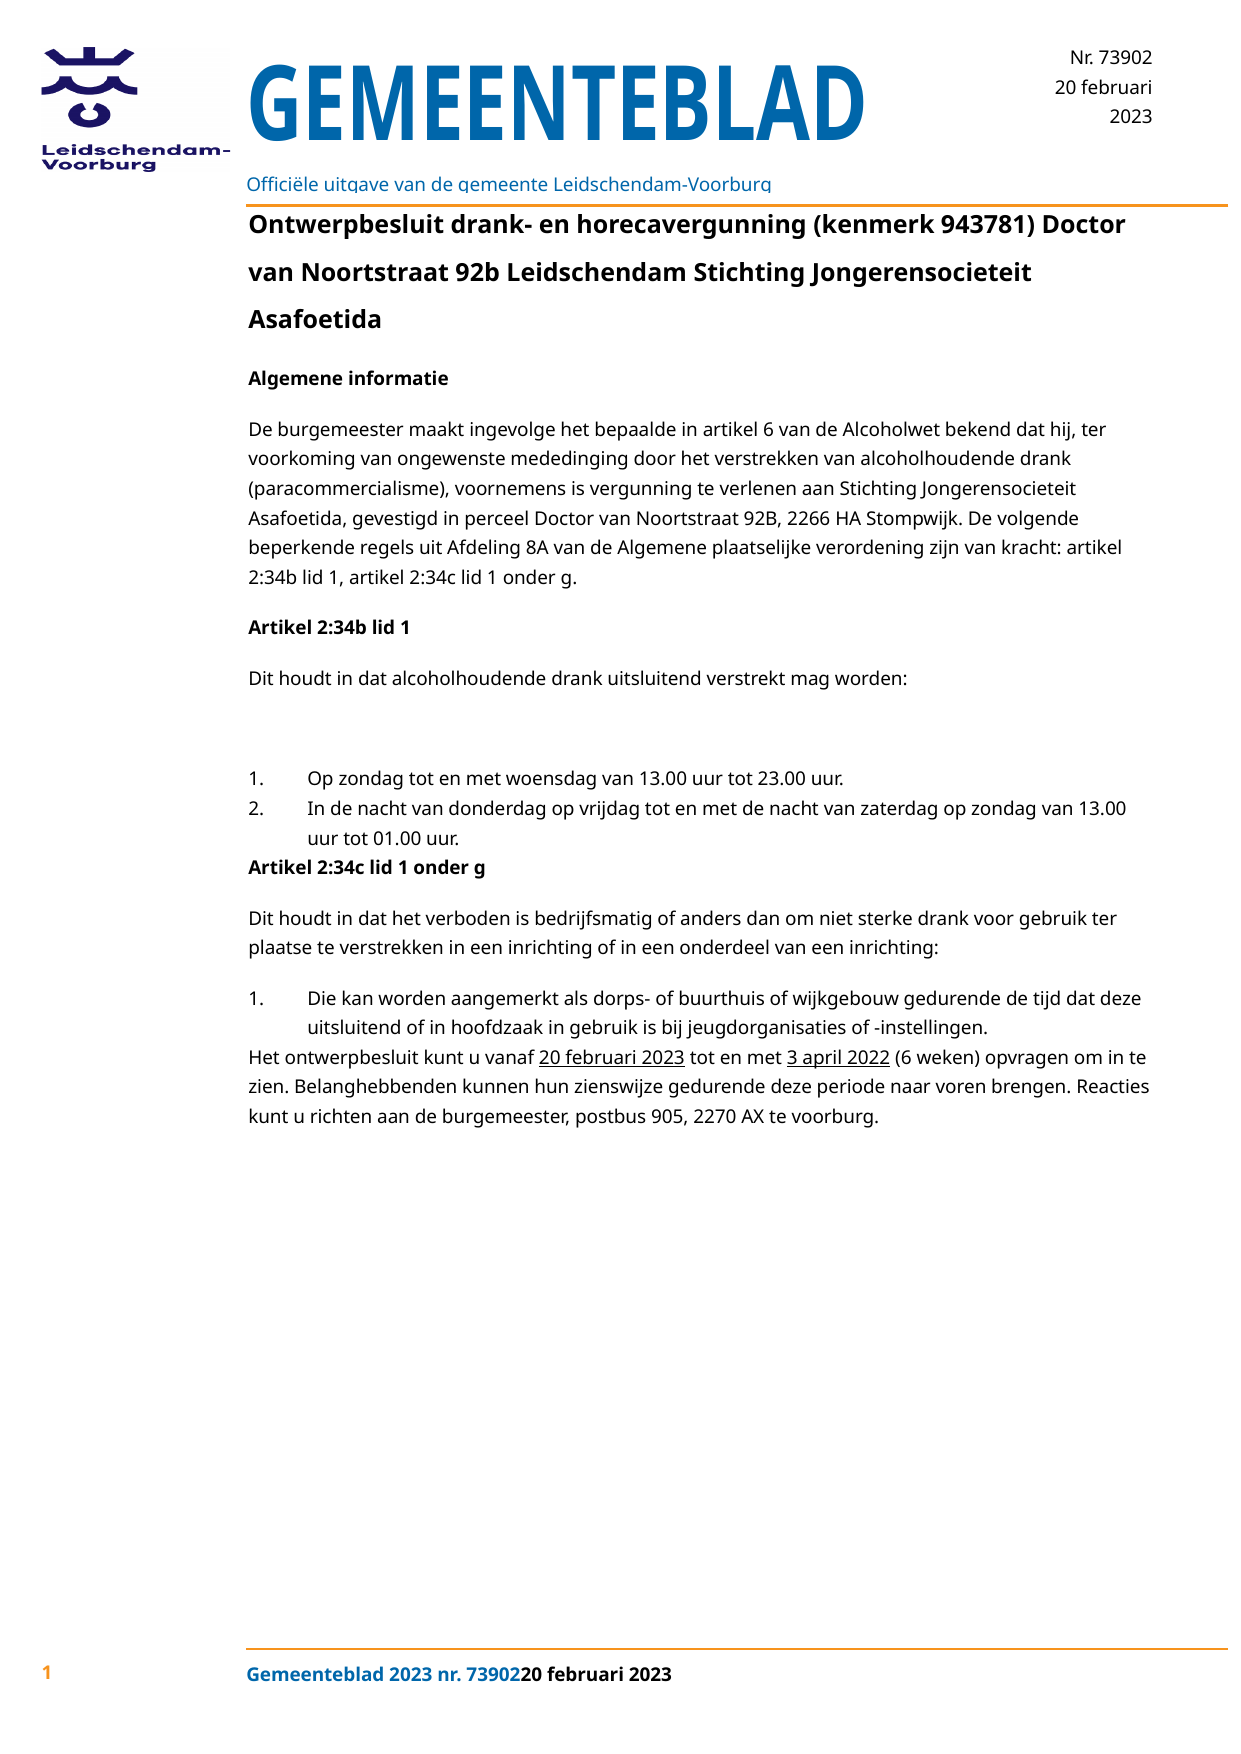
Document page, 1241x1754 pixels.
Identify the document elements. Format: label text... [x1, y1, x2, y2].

text Artikel 2:34c lid 1 onder g [248, 854, 1152, 880]
text De burgemeester maakt ingevolge het bepaalde in artikel 6 van de Alcoholwet bekend dat hij, ter voorkoming van ongewenste mededinging door het verstrekken van alcoholhoudende drank (paracommercialisme), voornemens is vergunning te verlenen aan Stichting Jongerensocieteit Asafoetida, gevestigd in perceel Doctor van Noortstraat 92B, 2266 HA Stompwijk. De volgende beperkende regels uit Afdeling 8A van de Algemene plaatselijke verordening zijn van kracht: artikel 2:34b lid 1, artikel 2:34c lid 1 onder g. [248, 416, 1152, 589]
list Op zondag tot en met woensdag van 13.00 uur tot 23.00 uur. [248, 766, 1152, 791]
text Ontwerpbesluit drank- en horecavergunning (kenmerk 943781) Doctor van Noortstraat 92b Leidschendam Stichting Jongerensocieteit Asafoetida [248, 207, 1152, 336]
text Algemene informatie [248, 366, 1152, 391]
list In de nacht van donderdag op vrijdag tot en met de nacht van zaterdag op zondag van 13.00 uur tot 01.00 uur. [248, 795, 1152, 850]
text Dit houdt in dat alcoholhoudende drank uitsluitend verstrekt mag worden: [248, 665, 1152, 690]
list Die kan worden aangemerkt als dorps- of buurthuis of wijkgebouw gedurende de tijd dat deze uitsluitend of in hoofdzaak in gebruik is bij jeugdorganisaties of -instellingen. [248, 985, 1152, 1040]
text Artikel 2:34b lid 1 [248, 614, 1152, 640]
picture [41, 47, 231, 172]
text Het ontwerpbesluit kunt u vanaf 20 februari 2023 tot en met 3 april 2022 (6 weken) opvragen om in te zien. Belanghebbenden kunnen hun zienswijze gedurende deze periode naar voren brengen. Reacties kunt u richten aan de burgemeester, postbus 905, 2270 AX te voorburg. [248, 1044, 1152, 1129]
text Dit houdt in dat het verboden is bedrijfsmatig of anders dan om niet sterke drank voor gebruik ter plaatse te verstrekken in een inrichting of in een onderdeel van een inrichting: [248, 905, 1152, 960]
